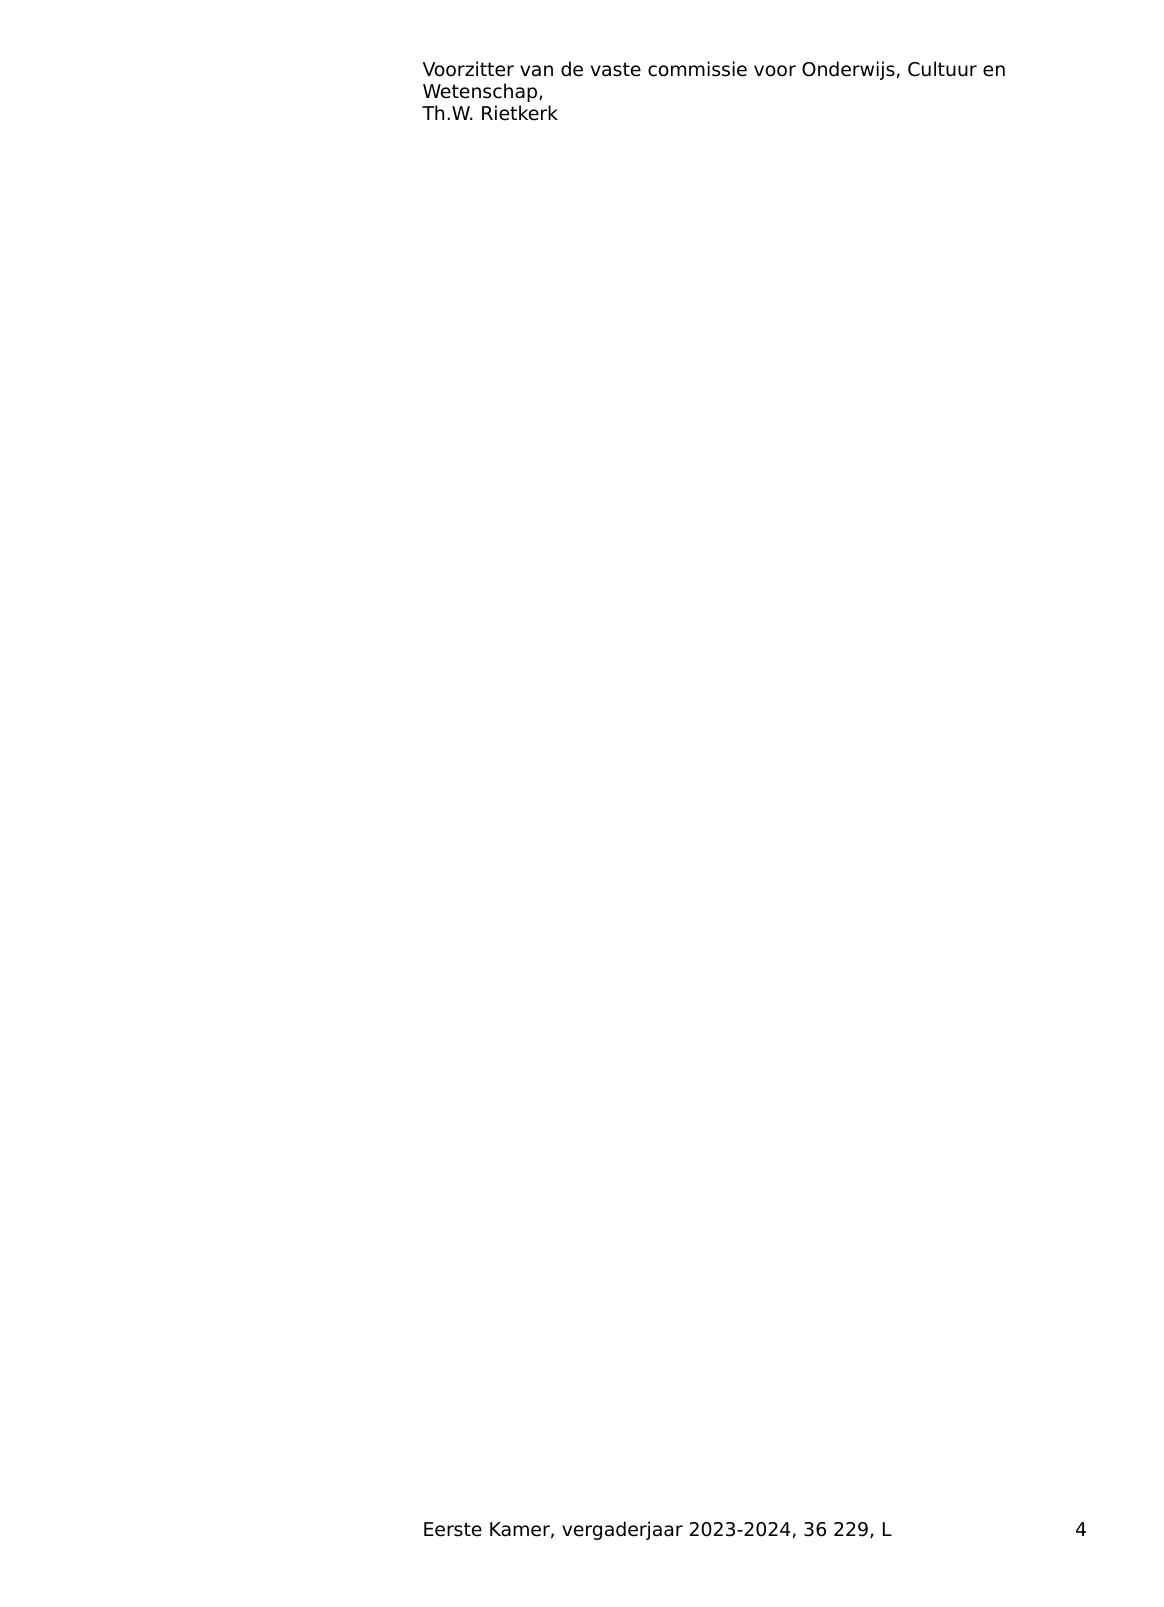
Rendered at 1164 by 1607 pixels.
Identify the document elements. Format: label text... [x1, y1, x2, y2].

text Voorzitter van de vaste commissie voor Onderwijs, Cultuur en Wetenschap, Th.W. Rietkerk [422, 59, 1087, 125]
